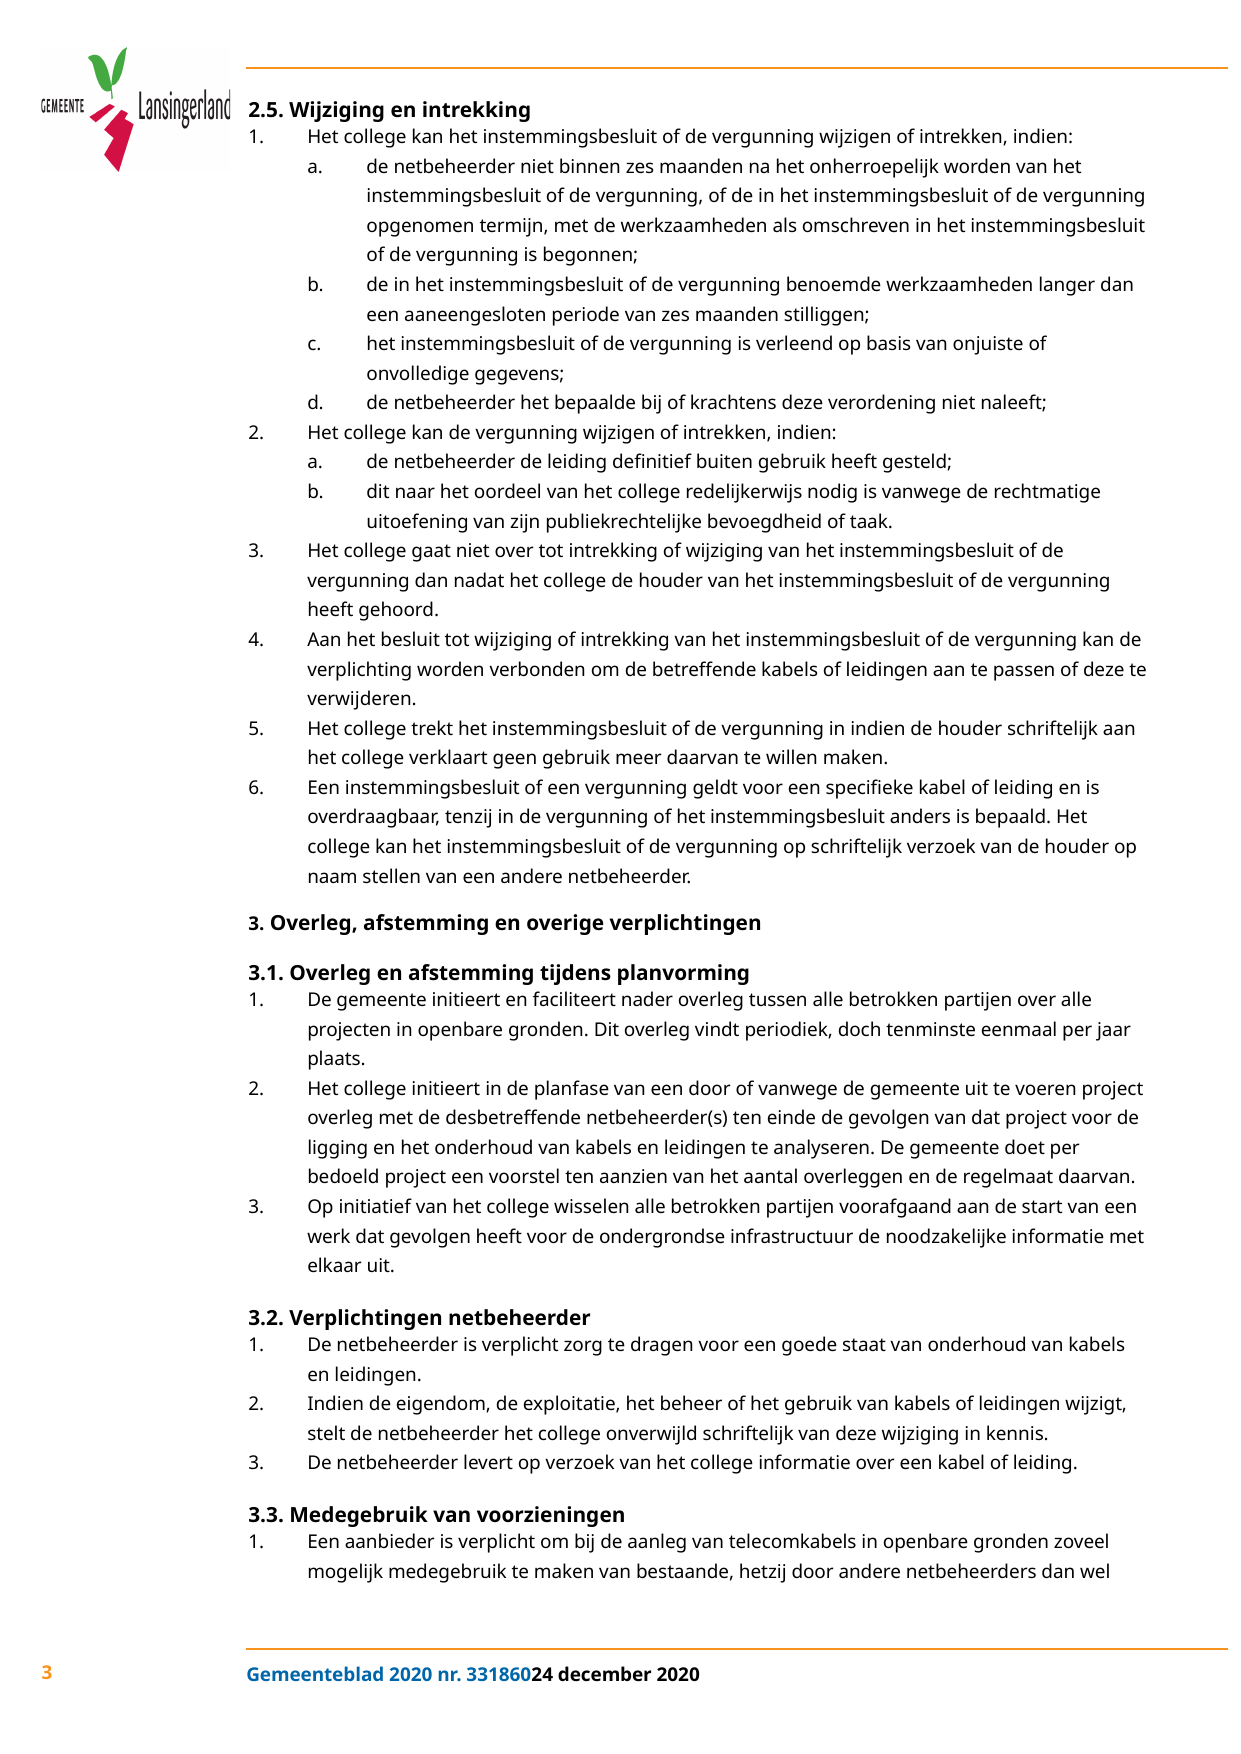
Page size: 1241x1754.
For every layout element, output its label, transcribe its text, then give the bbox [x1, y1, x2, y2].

list het instemmingsbesluit of de vergunning is verleend op basis van onjuiste of onvolledige gegevens; [307, 330, 1152, 386]
text 3.1. Overleg en afstemming tijdens planvorming [248, 958, 1152, 986]
list de netbeheerder niet binnen zes maanden na het onherroepelijk worden van het instemmingsbesluit of de vergunning, of de in het instemmingsbesluit of de vergunning opgenomen termijn, met de werkzaamheden als omschreven in het instemmingsbesluit of de vergunning is begonnen; [307, 153, 1152, 267]
list Een instemmingsbesluit of een vergunning geldt voor een specifieke kabel of leiding en is overdraagbaar, tenzij in de vergunning of het instemmingsbesluit anders is bepaald. Het college kan het instemmingsbesluit of de vergunning op schriftelijk verzoek van de houder op naam stellen van een andere netbeheerder. [248, 774, 1152, 888]
list De netbeheerder is verplicht zorg te dragen voor een goede staat van onderhoud van kabels en leidingen. [248, 1331, 1152, 1387]
list Op initiatief van het college wisselen alle betrokken partijen voorafgaand aan de start van een werk dat gevolgen heeft voor de ondergrondse infrastructuur de noodzakelijke informatie met elkaar uit. [248, 1193, 1152, 1278]
text 3.3. Medegebruik van voorzieningen [248, 1500, 1152, 1528]
list Het college gaat niet over tot intrekking of wijziging van het instemmingsbesluit of de vergunning dan nadat het college de houder van het instemmingsbesluit of de vergunning heeft gehoord. [248, 537, 1152, 622]
list Het college kan de vergunning wijzigen of intrekken, indien: [248, 419, 1152, 445]
list de netbeheerder de leiding definitief buiten gebruik heeft gesteld; [307, 449, 1152, 474]
list De netbeheerder levert op verzoek van het college informatie over een kabel of leiding. [248, 1449, 1152, 1475]
list Het college initieert in de planfase van een door of vanwege de gemeente uit te voeren project overleg met de desbetreffende netbeheerder(s) ten einde de gevolgen van dat project voor de ligging en het onderhoud van kabels en leidingen te analyseren. De gemeente doet per bedoeld project een voorstel ten aanzien van het aantal overleggen en de regelmaat daarvan. [248, 1075, 1152, 1189]
picture [41, 47, 231, 172]
list de netbeheerder het bepaalde bij of krachtens deze verordening niet naleeft; [307, 389, 1152, 415]
list Het college kan het instemmingsbesluit of de vergunning wijzigen of intrekken, indien: [248, 123, 1152, 149]
list Aan het besluit tot wijziging of intrekking van het instemmingsbesluit of de vergunning kan de verplichting worden verbonden om de betreffende kabels of leidingen aan te passen of deze te verwijderen. [248, 626, 1152, 711]
text 3. Overleg, afstemming en overige verplichtingen [248, 908, 1152, 937]
text 2.5. Wijziging en intrekking [248, 95, 1152, 123]
list Een aanbieder is verplicht om bij de aanleg van telecomkabels in openbare gronden zoveel mogelijk medegebruik te maken van bestaande, hetzij door andere netbeheerders dan wel [248, 1528, 1152, 1584]
text 3.2. Verplichtingen netbeheerder [248, 1303, 1152, 1331]
list De gemeente initieert en faciliteert nader overleg tussen alle betrokken partijen over alle projecten in openbare gronden. Dit overleg vindt periodiek, doch tenminste eenmaal per jaar plaats. [248, 986, 1152, 1071]
list Indien de eigendom, de exploitatie, het beheer of het gebruik van kabels of leidingen wijzigt, stelt de netbeheerder het college onverwijld schriftelijk van deze wijziging in kennis. [248, 1390, 1152, 1446]
list de in het instemmingsbesluit of de vergunning benoemde werkzaamheden langer dan een aaneengesloten periode van zes maanden stilliggen; [307, 271, 1152, 326]
list dit naar het oordeel van het college redelijkerwijs nodig is vanwege de rechtmatige uitoefening van zijn publiekrechtelijke bevoegdheid of taak. [307, 478, 1152, 533]
list Het college trekt het instemmingsbesluit of de vergunning in indien de houder schriftelijk aan het college verklaart geen gebruik meer daarvan te willen maken. [248, 715, 1152, 770]
